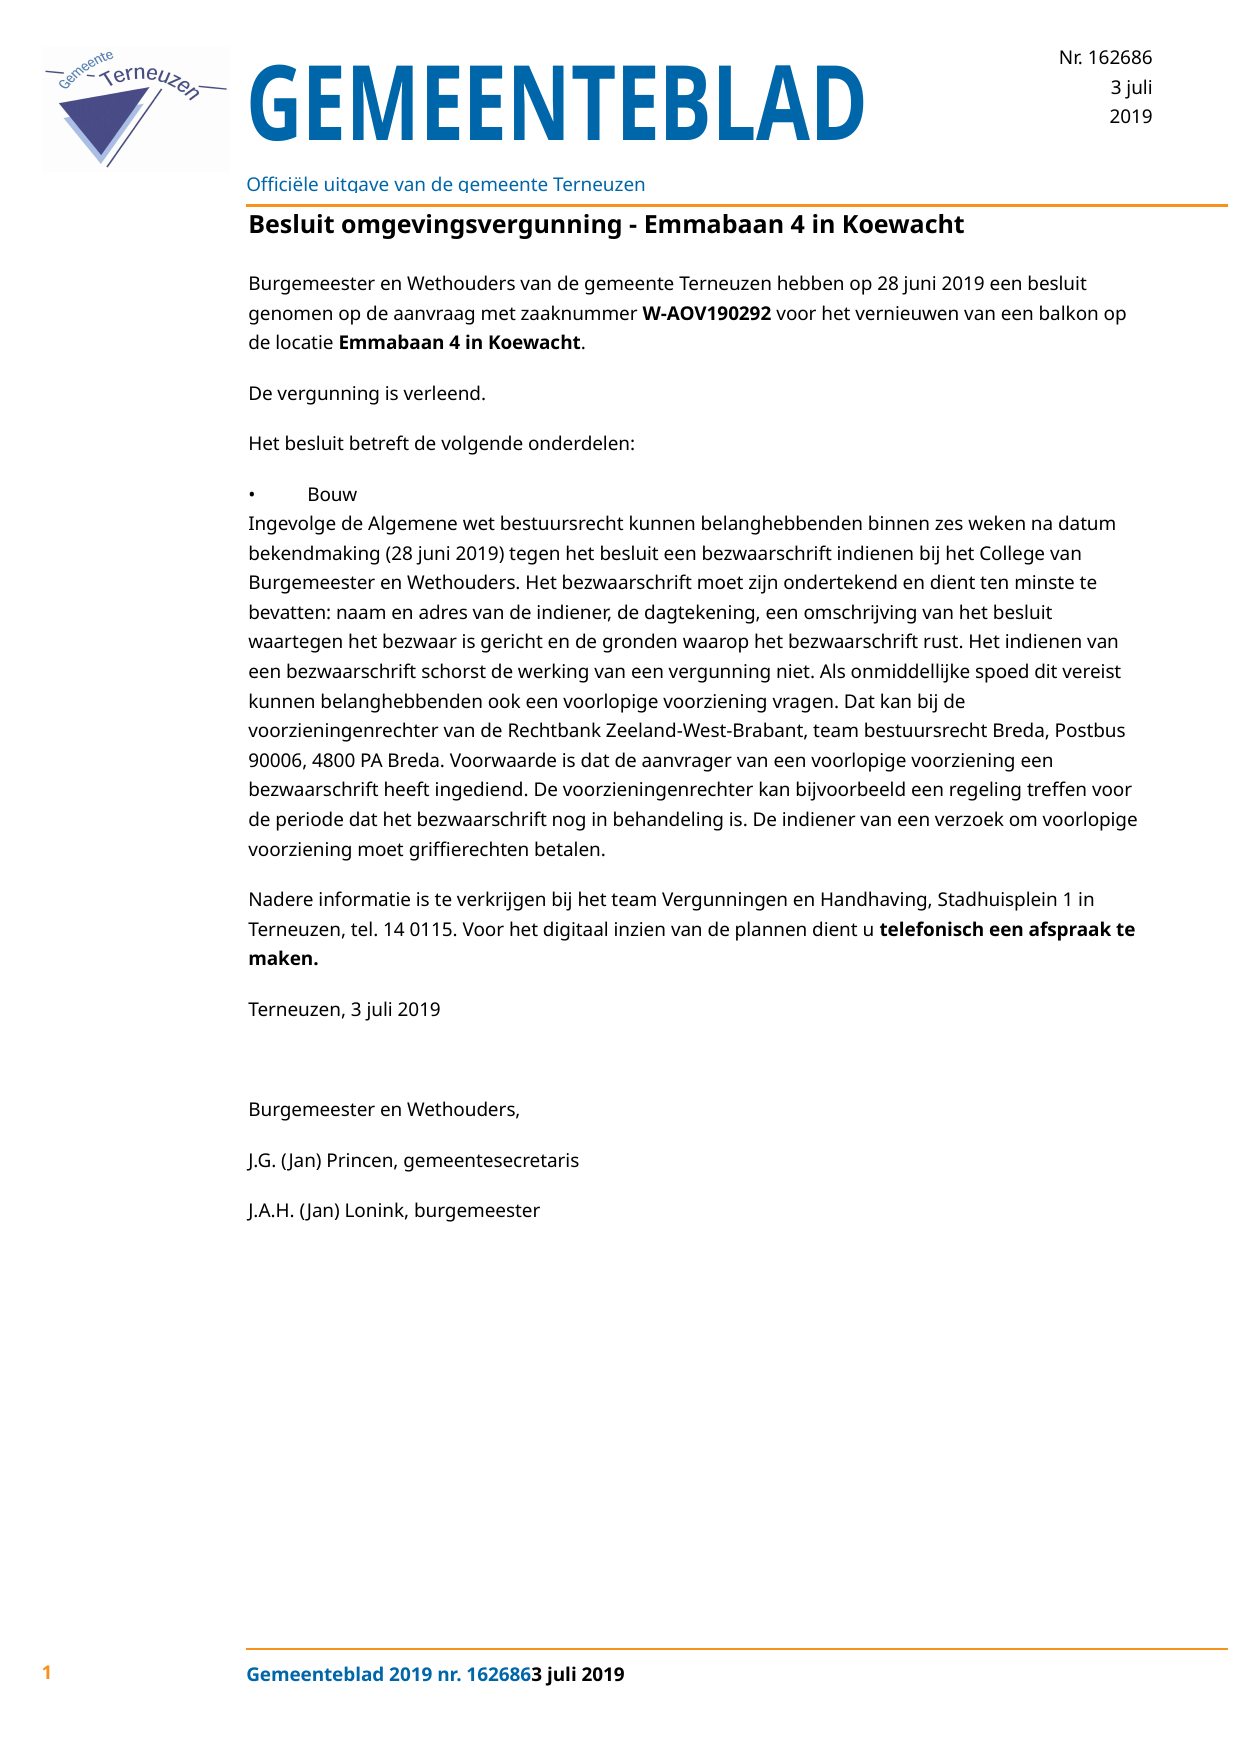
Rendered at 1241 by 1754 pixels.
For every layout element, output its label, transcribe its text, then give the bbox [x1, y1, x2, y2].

text Het besluit betreft de volgende onderdelen: [248, 430, 1152, 456]
list Bouw [248, 481, 1152, 506]
text J.A.H. (Jan) Lonink, burgemeester [248, 1197, 1152, 1223]
picture [41, 47, 231, 172]
text J.G. (Jan) Princen, gemeentesecretaris [248, 1147, 1152, 1173]
text Terneuzen, 3 juli 2019 [248, 996, 1152, 1021]
text Besluit omgevingsvergunning - Emmabaan 4 in Koewacht [248, 207, 1152, 241]
text Ingevolge de Algemene wet bestuursrecht kunnen belanghebbenden binnen zes weken na datum bekendmaking (28 juni 2019) tegen het besluit een bezwaarschrift indienen bij het College van Burgemeester en Wethouders. Het bezwaarschrift moet zijn ondertekend en dient ten minste te bevatten: naam en adres van de indiener, de dagtekening, een omschrijving van het besluit waartegen het bezwaar is gericht en de gronden waarop het bezwaarschrift rust. Het indienen van een bezwaarschrift schorst de werking van een vergunning niet. Als onmiddellijke spoed dit vereist kunnen belanghebbenden ook een voorlopige voorziening vragen. Dat kan bij de voorzieningenrechter van de Rechtbank Zeeland-West-Brabant, team bestuursrecht Breda, Postbus 90006, 4800 PA Breda. Voorwaarde is dat de aanvrager van een voorlopige voorziening een bezwaarschrift heeft ingediend. De voorzieningenrechter kan bijvoorbeeld een regeling treffen voor de periode dat het bezwaarschrift nog in behandeling is. De indiener van een verzoek om voorlopige voorziening moet griffierechten betalen. [248, 510, 1152, 861]
text Burgemeester en Wethouders van de gemeente Terneuzen hebben op 28 juni 2019 een besluit genomen op de aanvraag met zaaknummer W-AOV190292 voor het vernieuwen van een balkon op de locatie Emmabaan 4 in Koewacht. [248, 270, 1152, 355]
text Nadere informatie is te verkrijgen bij het team Vergunningen en Handhaving, Stadhuisplein 1 in Terneuzen, tel. 14 0115. Voor het digitaal inzien van de plannen dient u telefonisch een afspraak te maken. [248, 886, 1152, 971]
text Burgemeester en Wethouders, [248, 1097, 1152, 1122]
text De vergunning is verleend. [248, 380, 1152, 406]
